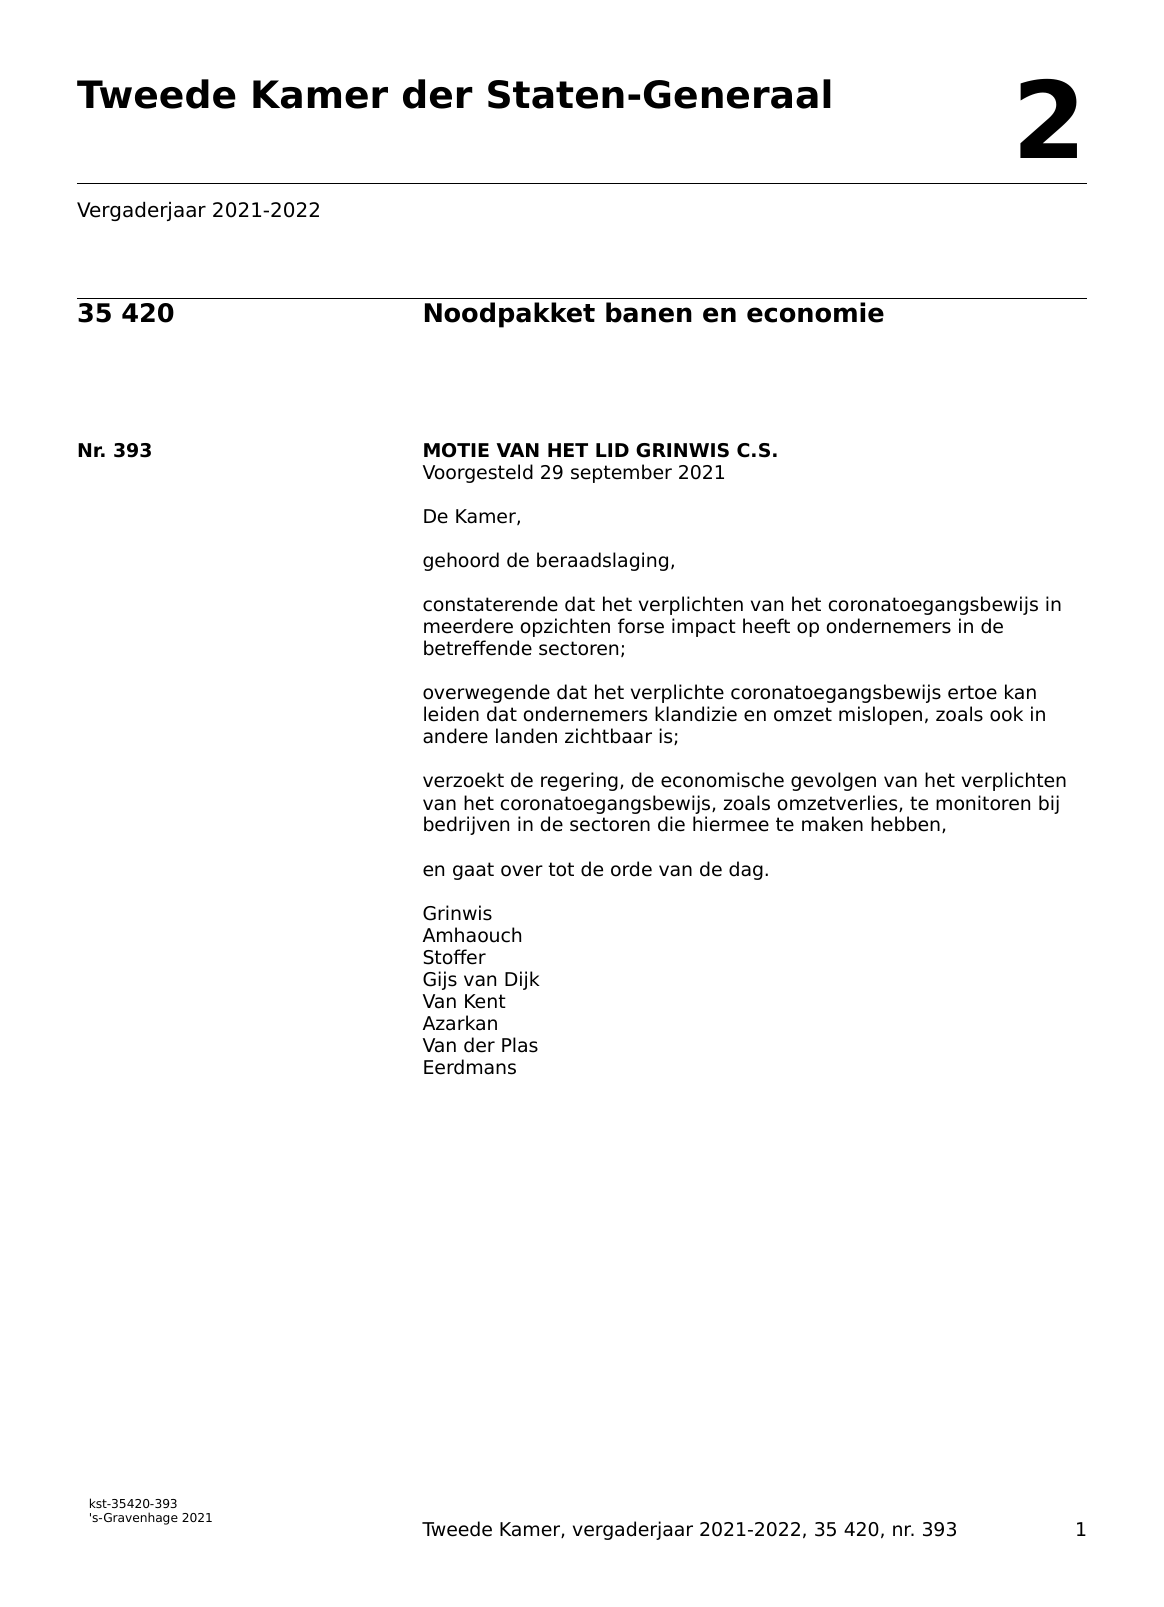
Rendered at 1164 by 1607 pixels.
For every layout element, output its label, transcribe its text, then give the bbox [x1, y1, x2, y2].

text gehoord de beraadslaging, [422, 550, 1087, 572]
text Van der Plas [422, 1034, 1087, 1057]
subtitle Nr. 393 MOTIE VAN HET LID GRINWIS C.S. [77, 440, 1087, 462]
text Stoffer [422, 947, 1087, 969]
text Eerdmans [422, 1057, 1087, 1078]
text verzoekt de regering, de economische gevolgen van het verplichten van het coronatoegangsbewijs, zoals omzetverlies, te monitoren bij bedrijven in de sectoren die hiermee te maken hebben, [422, 770, 1087, 836]
text Voorgesteld 29 september 2021 [422, 462, 1087, 484]
text kst-35420-393 [88, 1497, 323, 1511]
text 's-Gravenhage 2021 [88, 1511, 323, 1525]
text constaterende dat het verplichten van het coronatoegangsbewijs in meerdere opzichten forse impact heeft op ondernemers in de betreffende sectoren; [422, 594, 1087, 660]
text De Kamer, [422, 506, 1087, 528]
text overwegende dat het verplichte coronatoegangsbewijs ertoe kan leiden dat ondernemers klandizie en omzet mislopen, zoals ook in andere landen zichtbaar is; [422, 682, 1087, 748]
text Azarkan [422, 1013, 1087, 1034]
text Gijs van Dijk [422, 969, 1087, 991]
text Grinwis [422, 903, 1087, 925]
text Amhaouch [422, 925, 1087, 947]
text en gaat over tot de orde van de dag. [422, 858, 1087, 881]
table_cell Vergaderjaar 2021-2022 [77, 184, 1087, 298]
table_header 2 [886, 59, 1087, 183]
subtitle 35 420 Noodpakket banen en economie [77, 299, 1087, 329]
table_header Tweede Kamer der Staten-Generaal [77, 59, 886, 183]
text Van Kent [422, 991, 1087, 1013]
